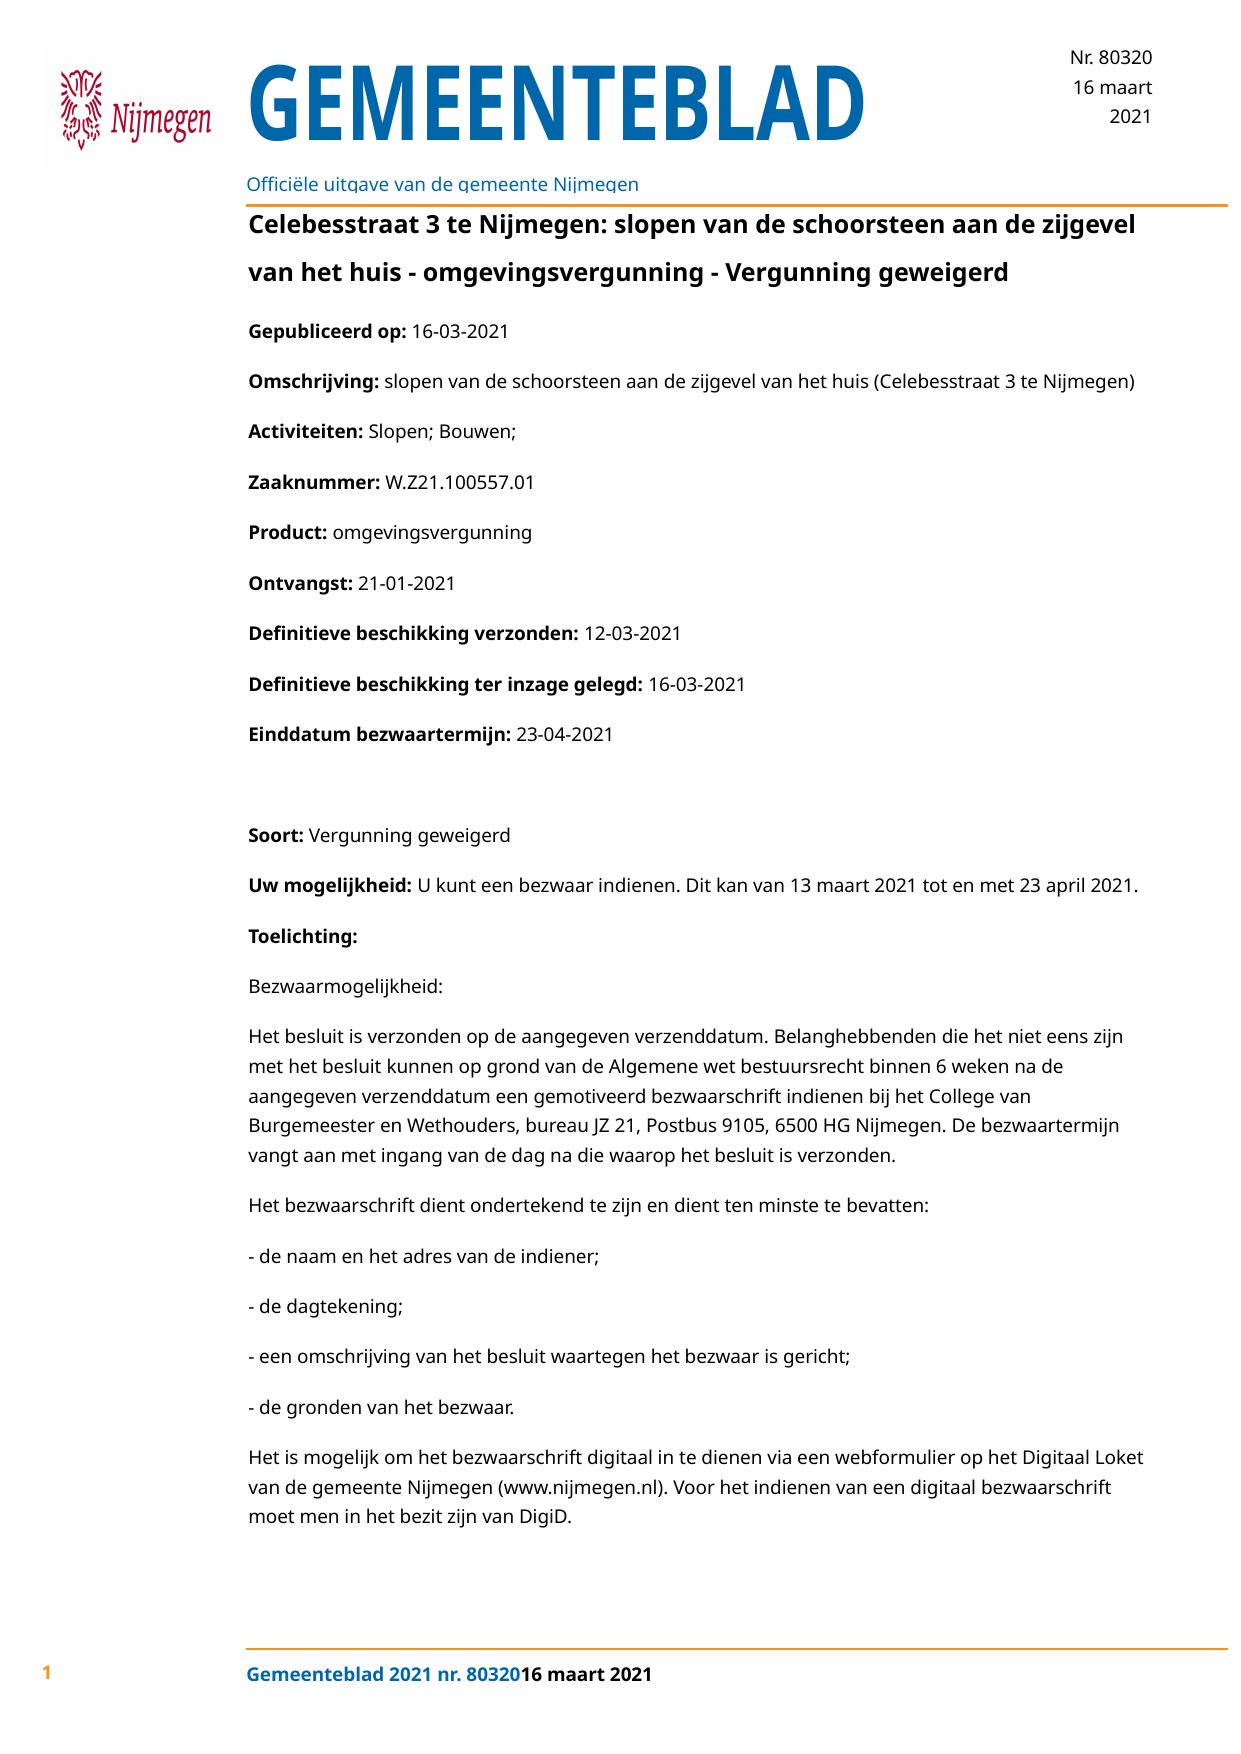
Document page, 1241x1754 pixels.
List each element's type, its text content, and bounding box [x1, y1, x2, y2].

text Het besluit is verzonden op de aangegeven verzenddatum. Belanghebbenden die het niet eens zijn met het besluit kunnen op grond van de Algemene wet bestuursrecht binnen 6 weken na de aangegeven verzenddatum een gemotiveerd bezwaarschrift indienen bij het College van Burgemeester en Wethouders, bureau JZ 21, Postbus 9105, 6500 HG Nijmegen. De bezwaartermijn vangt aan met ingang van de dag na die waarop het besluit is verzonden. [248, 1024, 1152, 1168]
text Gepubliceerd op: 16-03-2021 [248, 318, 1152, 344]
text Ontvangst: 21-01-2021 [248, 570, 1152, 596]
text Het bezwaarschrift dient ondertekend te zijn en dient ten minste te bevatten: [248, 1192, 1152, 1218]
text Het is mogelijk om het bezwaarschrift digitaal in te dienen via een webformulier op het Digitaal Loket van de gemeente Nijmegen (www.nijmegen.nl). Voor het indienen van een digitaal bezwaarschrift moet men in het bezit zijn van DigiD. [248, 1444, 1152, 1529]
text - de dagtekening; [248, 1293, 1152, 1319]
text - een omschrijving van het besluit waartegen het bezwaar is gericht; [248, 1344, 1152, 1369]
text Activiteiten: Slopen; Bouwen; [248, 419, 1152, 444]
text Zaaknummer: W.Z21.100557.01 [248, 469, 1152, 495]
text Omschrijving: slopen van de schoorsteen aan de zijgevel van het huis (Celebesstraat 3 te Nijmegen) [248, 368, 1152, 394]
text Definitieve beschikking ter inzage gelegd: 16-03-2021 [248, 671, 1152, 697]
text - de gronden van het bezwaar. [248, 1394, 1152, 1420]
text Einddatum bezwaartermijn: 23-04-2021 [248, 721, 1152, 747]
picture [41, 47, 231, 172]
text - de naam en het adres van de indiener; [248, 1243, 1152, 1269]
text Soort: Vergunning geweigerd [248, 822, 1152, 848]
text Celebesstraat 3 te Nijmegen: slopen van de schoorsteen aan de zijgevel van het huis - omgevingsvergunning - Vergunning geweigerd [248, 207, 1152, 288]
text Product: omgevingsvergunning [248, 519, 1152, 545]
text Uw mogelijkheid: U kunt een bezwaar indienen. Dit kan van 13 maart 2021 tot en met 23 april 2021. [248, 872, 1152, 898]
text Toelichting: [248, 923, 1152, 949]
text Bezwaarmogelijkheid: [248, 973, 1152, 999]
text Definitieve beschikking verzonden: 12-03-2021 [248, 620, 1152, 646]
